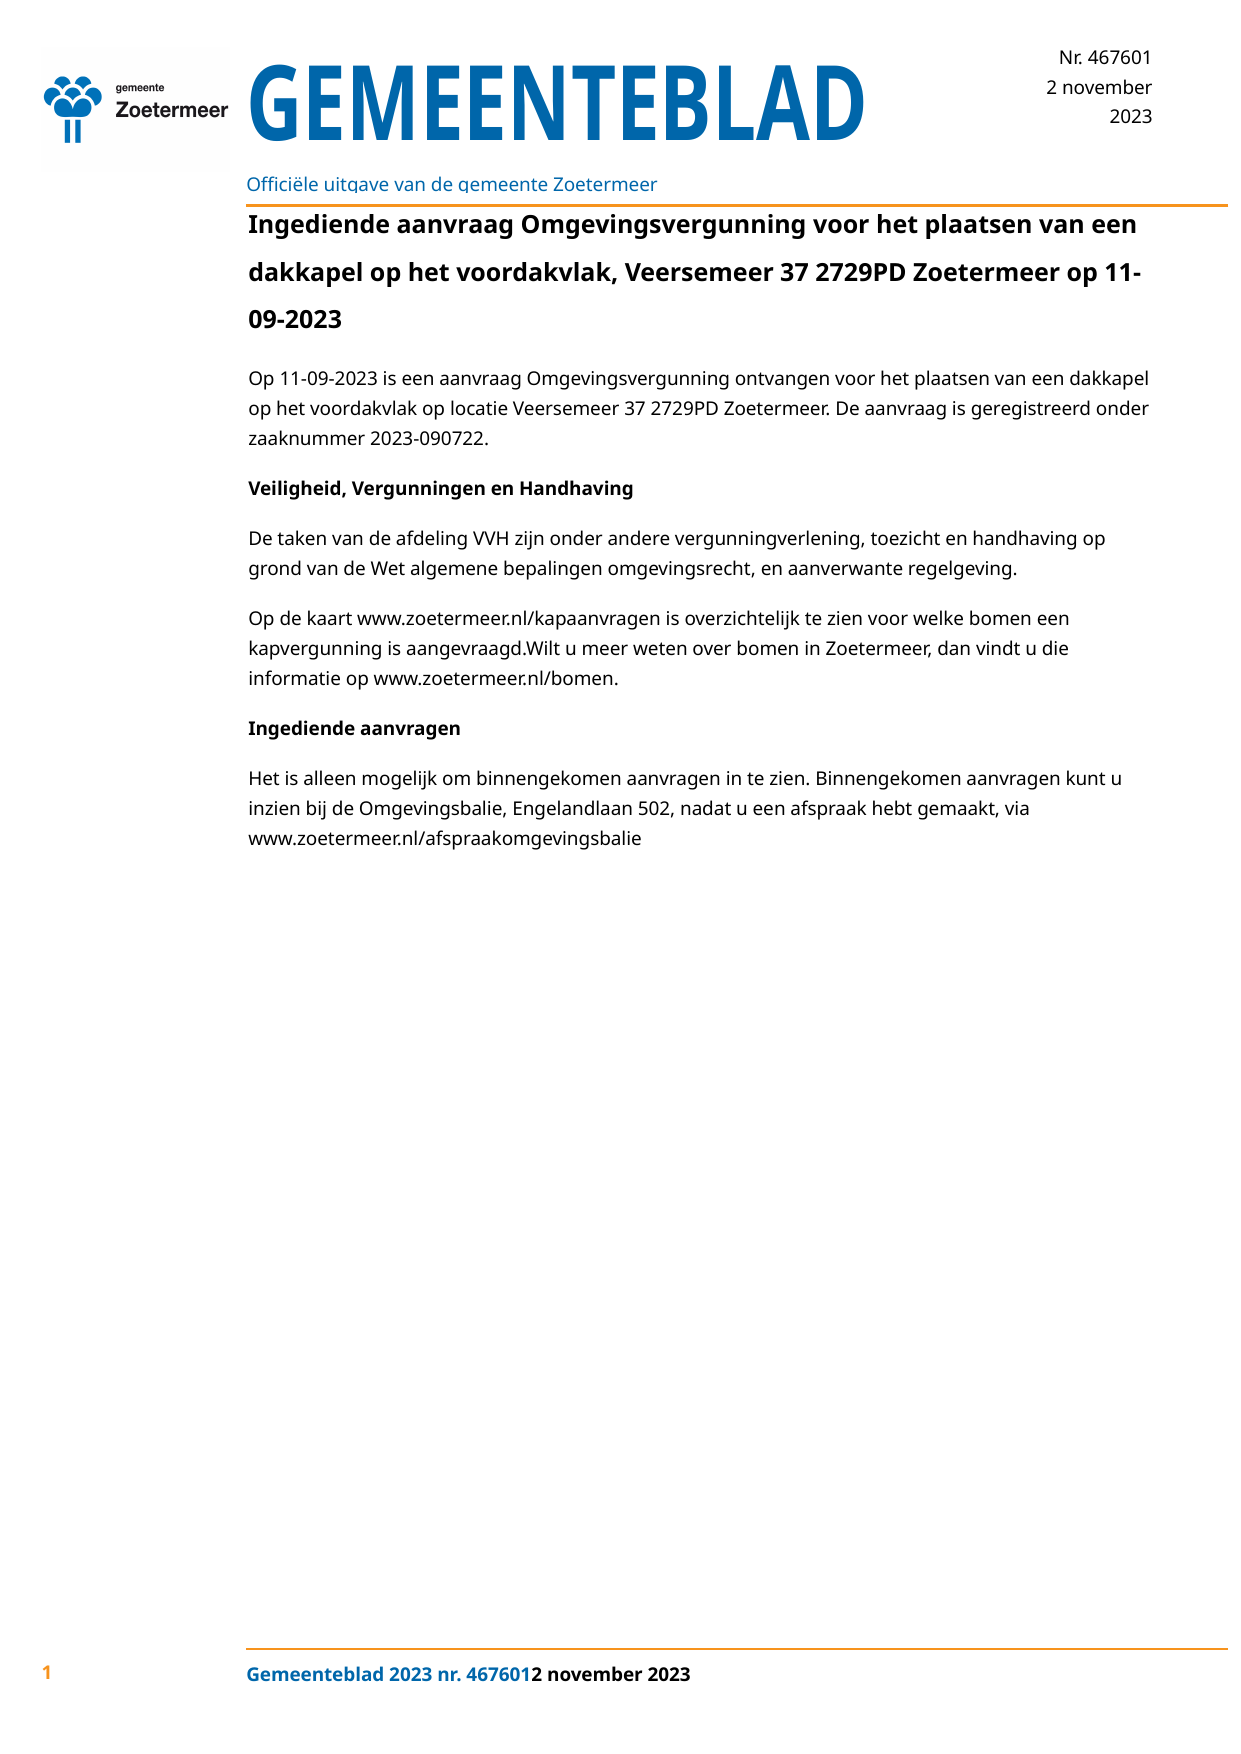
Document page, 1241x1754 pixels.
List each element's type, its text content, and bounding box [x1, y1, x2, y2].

text Ingediende aanvraag Omgevingsvergunning voor het plaatsen van een dakkapel op het voordakvlak, Veersemeer 37 2729PD Zoetermeer op 11-09-2023 [248, 207, 1152, 336]
text Veiligheid, Vergunningen en Handhaving [248, 475, 1152, 501]
text Ingediende aanvragen [248, 715, 1152, 741]
picture [41, 47, 231, 172]
text Het is alleen mogelijk om binnengekomen aanvragen in te zien. Binnengekomen aanvragen kunt u inzien bij de Omgevingsbalie, Engelandlaan 502, nadat u een afspraak hebt gemaakt, via www.zoetermeer.nl/afspraakomgevingsbalie [248, 766, 1152, 850]
text De taken van de afdeling VVH zijn onder andere vergunningverlening, toezicht en handhaving op grond van de Wet algemene bepalingen omgevingsrecht, en aanverwante regelgeving. [248, 526, 1152, 581]
text Op 11-09-2023 is een aanvraag Omgevingsvergunning ontvangen voor het plaatsen van een dakkapel op het voordakvlak op locatie Veersemeer 37 2729PD Zoetermeer. De aanvraag is geregistreerd onder zaaknummer 2023-090722. [248, 366, 1152, 450]
text Op de kaart www.zoetermeer.nl/kapaanvragen is overzichtelijk te zien voor welke bomen een kapvergunning is aangevraagd.Wilt u meer weten over bomen in Zoetermeer, dan vindt u die informatie op www.zoetermeer.nl/bomen. [248, 606, 1152, 690]
